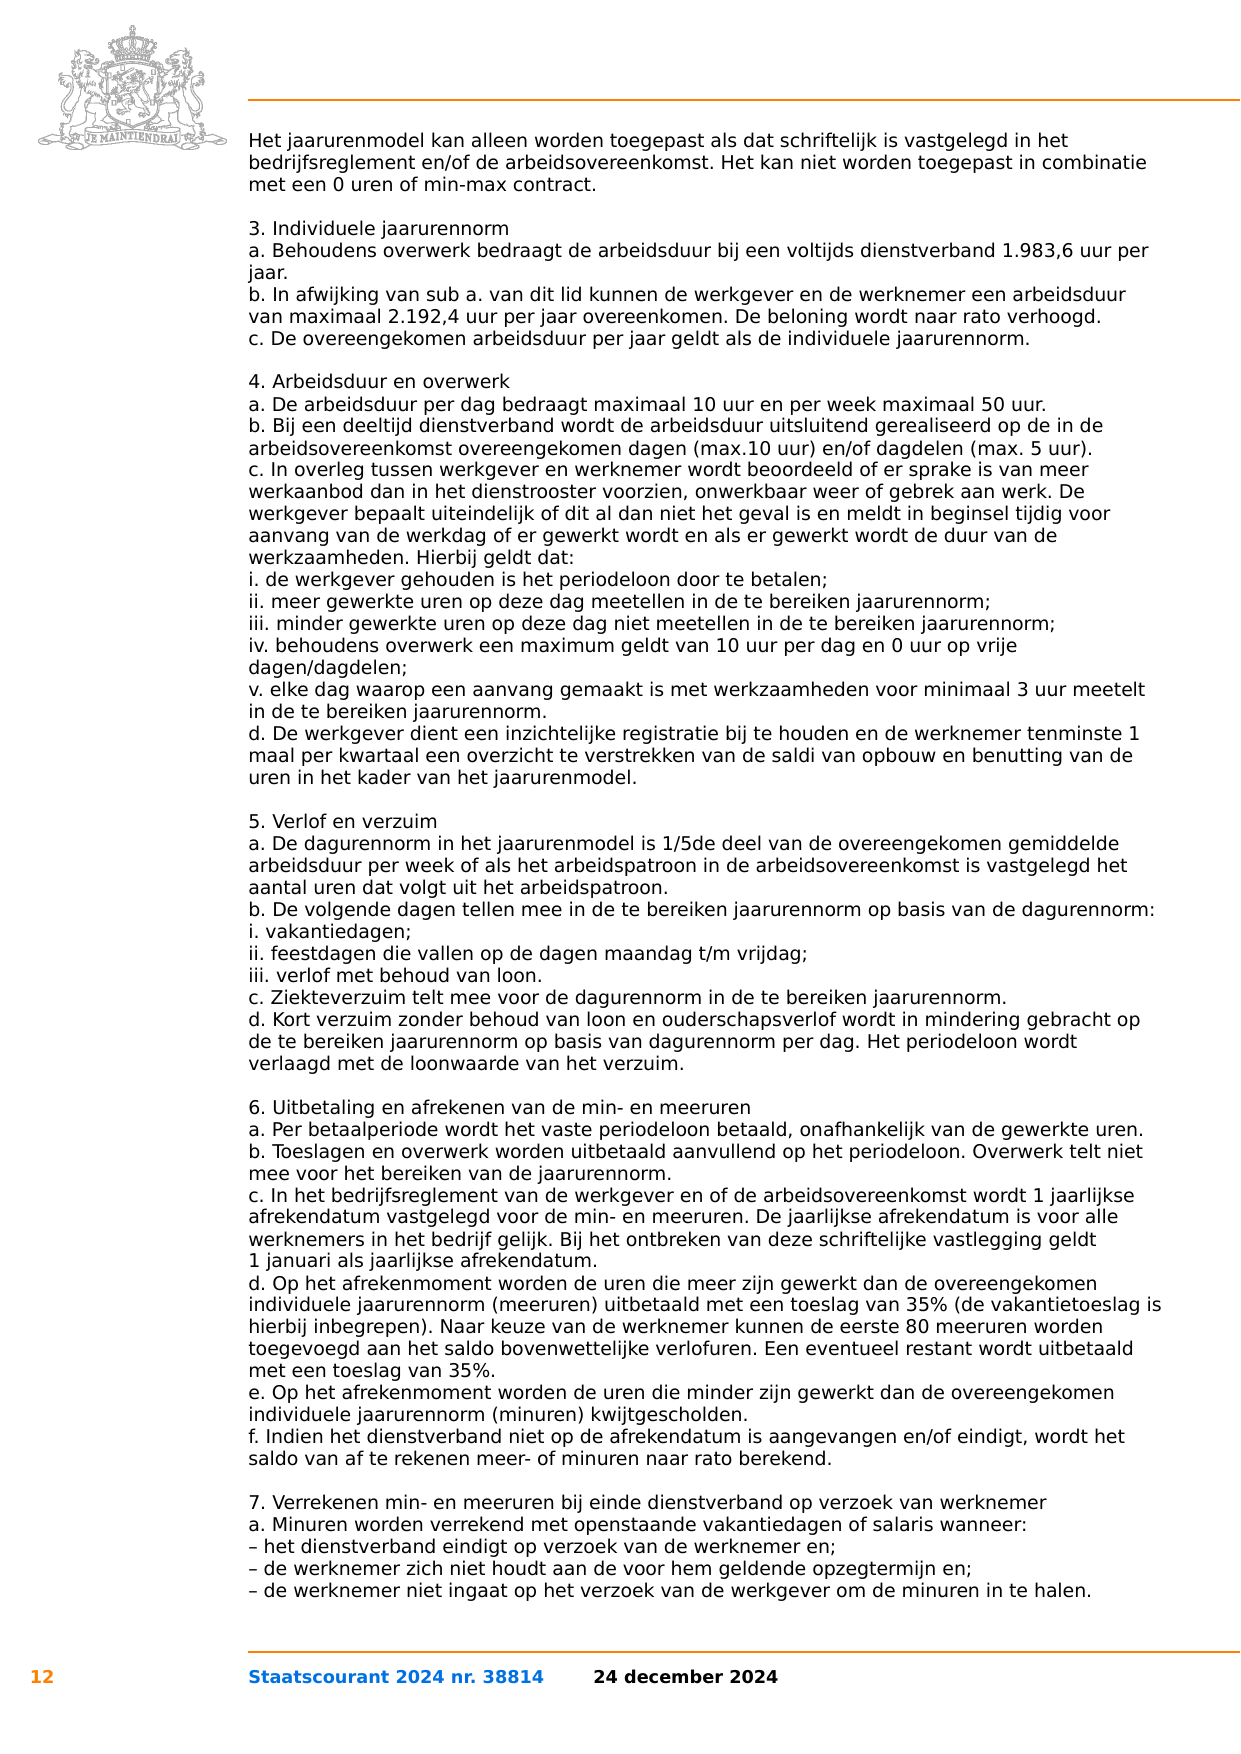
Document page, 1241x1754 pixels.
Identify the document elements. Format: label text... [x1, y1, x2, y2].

text 4. Arbeidsduur en overwerk [248, 371, 1163, 393]
text – het dienstverband eindigt op verzoek van de werknemer en; [248, 1536, 1163, 1558]
text 7. Verrekenen min- en meeruren bij einde dienstverband op verzoek van werknemer [248, 1492, 1163, 1514]
text b. Bij een deeltijd dienstverband wordt de arbeidsduur uitsluitend gerealiseerd op de in de arbeidsovereenkomst overeengekomen dagen (max.10 uur) en/of dagdelen (max. 5 uur). [248, 415, 1163, 459]
text – de werknemer niet ingaat op het verzoek van de werkgever om de minuren in te halen. [248, 1580, 1163, 1602]
text b. De volgende dagen tellen mee in de te bereiken jaarurennorm op basis van de dagurennorm: [248, 899, 1163, 921]
text a. Per betaalperiode wordt het vaste periodeloon betaald, onafhankelijk van de gewerkte uren. [248, 1118, 1163, 1141]
text d. Op het afrekenmoment worden de uren die meer zijn gewerkt dan de overeengekomen individuele jaarurennorm (meeruren) uitbetaald met een toeslag van 35% (de vakantietoeslag is hierbij inbegrepen). Naar keuze van de werknemer kunnen de eerste 80 meeruren worden toegevoegd aan het saldo bovenwettelijke verlofuren. Een eventueel restant wordt uitbetaald met een toeslag van 35%. [248, 1272, 1163, 1382]
text 5. Verlof en verzuim [248, 811, 1163, 833]
text c. In overleg tussen werkgever en werknemer wordt beoordeeld of er sprake is van meer werkaanbod dan in het dienstrooster voorzien, onwerkbaar weer of gebrek aan werk. De werkgever bepaalt uiteindelijk of dit al dan niet het geval is en meldt in beginsel tijdig voor aanvang van de werkdag of er gewerkt wordt en als er gewerkt wordt de duur van de werkzaamheden. Hierbij geldt dat: [248, 459, 1163, 569]
text d. Kort verzuim zonder behoud van loon en ouderschapsverlof wordt in mindering gebracht op de te bereiken jaarurennorm op basis van dagurennorm per dag. Het periodeloon wordt verlaagd met de loonwaarde van het verzuim. [248, 1009, 1163, 1075]
text b. Toeslagen en overwerk worden uitbetaald aanvullend op het periodeloon. Overwerk telt niet mee voor het bereiken van de jaarurennorm. [248, 1141, 1163, 1184]
text a. Behoudens overwerk bedraagt de arbeidsduur bij een voltijds dienstverband 1.983,6 uur per jaar. [248, 240, 1163, 284]
text ii. feestdagen die vallen op de dagen maandag t/m vrijdag; [248, 943, 1163, 965]
text 3. Individuele jaarurennorm [248, 218, 1163, 240]
text b. In afwijking van sub a. van dit lid kunnen de werkgever en de werknemer een arbeidsduur van maximaal 2.192,4 uur per jaar overeenkomen. De beloning wordt naar rato verhoogd. [248, 284, 1163, 328]
text a. De dagurennorm in het jaarurenmodel is 1/5de deel van de overeengekomen gemiddelde arbeidsduur per week of als het arbeidspatroon in de arbeidsovereenkomst is vastgelegd het aantal uren dat volgt uit het arbeidspatroon. [248, 833, 1163, 899]
text – de werknemer zich niet houdt aan de voor hem geldende opzegtermijn en; [248, 1558, 1163, 1580]
text c. De overeengekomen arbeidsduur per jaar geldt als de individuele jaarurennorm. [248, 328, 1163, 349]
text d. De werkgever dient een inzichtelijke registratie bij te houden en de werknemer tenminste 1 maal per kwartaal een overzicht te verstrekken van de saldi van opbouw en benutting van de uren in het kader van het jaarurenmodel. [248, 723, 1163, 789]
text v. elke dag waarop een aanvang gemaakt is met werkzaamheden voor minimaal 3 uur meetelt in de te bereiken jaarurennorm. [248, 679, 1163, 723]
text 6. Uitbetaling en afrekenen van de min- en meeruren [248, 1097, 1163, 1118]
text c. Ziekteverzuim telt mee voor de dagurennorm in de te bereiken jaarurennorm. [248, 987, 1163, 1009]
text c. In het bedrijfsreglement van de werkgever en of de arbeidsovereenkomst wordt 1 jaarlijkse afrekendatum vastgelegd voor de min- en meeruren. De jaarlijkse afrekendatum is voor alle werknemers in het bedrijf gelijk. Bij het ontbreken van deze schriftelijke vastlegging geldt 1 januari als jaarlijkse afrekendatum. [248, 1184, 1163, 1272]
text a. De arbeidsduur per dag bedraagt maximaal 10 uur en per week maximaal 50 uur. [248, 393, 1163, 415]
text iv. behoudens overwerk een maximum geldt van 10 uur per dag en 0 uur op vrije dagen/dagdelen; [248, 635, 1163, 679]
text iii. minder gewerkte uren op deze dag niet meetellen in de te bereiken jaarurennorm; [248, 613, 1163, 635]
text Het jaarurenmodel kan alleen worden toegepast als dat schriftelijk is vastgelegd in het bedrijfsreglement en/of de arbeidsovereenkomst. Het kan niet worden toegepast in combinatie met een 0 uren of min-max contract. [248, 130, 1163, 196]
text i. de werkgever gehouden is het periodeloon door te betalen; [248, 569, 1163, 591]
text f. Indien het dienstverband niet op de afrekendatum is aangevangen en/of eindigt, wordt het saldo van af te rekenen meer- of minuren naar rato berekend. [248, 1426, 1163, 1470]
text ii. meer gewerkte uren op deze dag meetellen in de te bereiken jaarurennorm; [248, 591, 1163, 613]
text iii. verlof met behoud van loon. [248, 965, 1163, 987]
text i. vakantiedagen; [248, 921, 1163, 943]
text e. Op het afrekenmoment worden de uren die minder zijn gewerkt dan de overeengekomen individuele jaarurennorm (minuren) kwijtgescholden. [248, 1382, 1163, 1426]
text a. Minuren worden verrekend met openstaande vakantiedagen of salaris wanneer: [248, 1514, 1163, 1536]
picture [38, 25, 227, 150]
